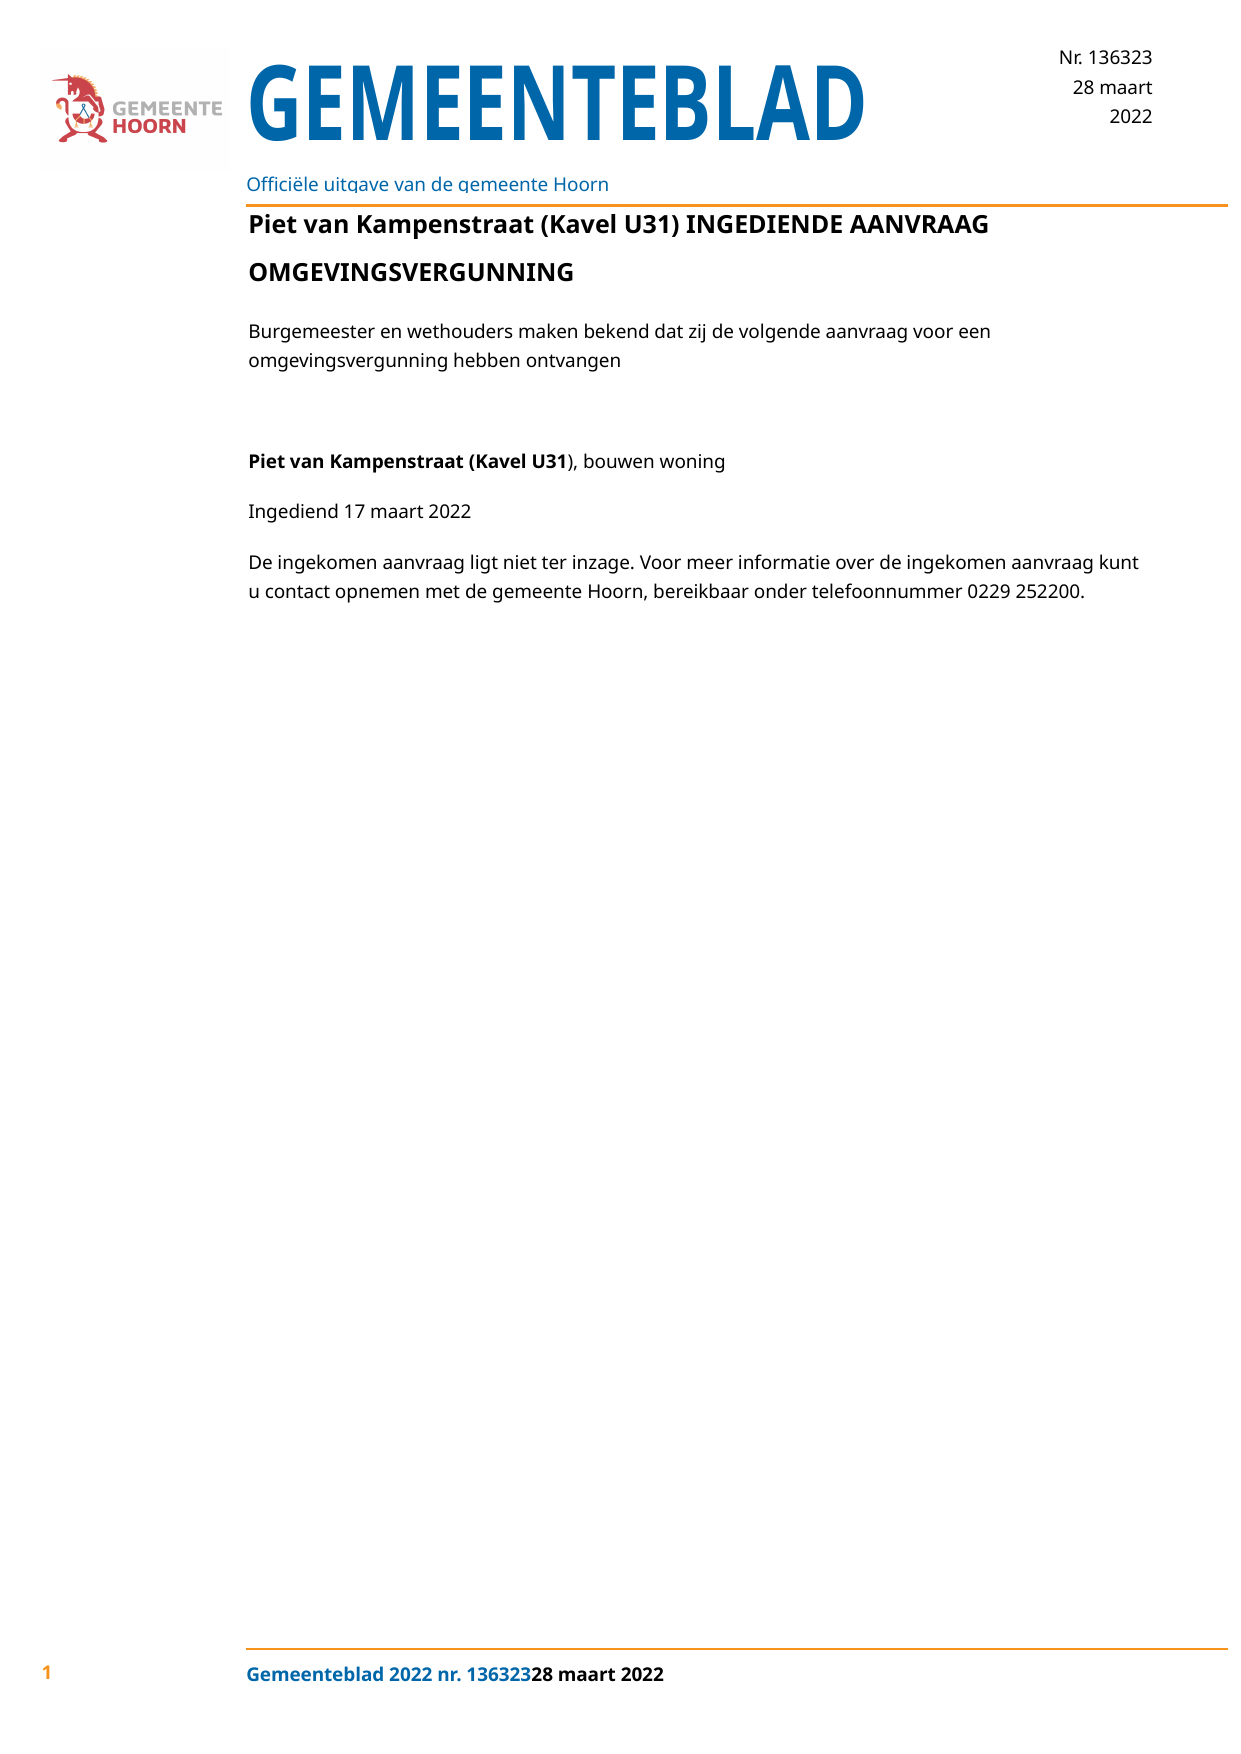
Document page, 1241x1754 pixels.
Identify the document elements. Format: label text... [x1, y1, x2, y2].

text Ingediend 17 maart 2022 [248, 499, 1152, 524]
picture [41, 47, 231, 172]
text Piet van Kampenstraat (Kavel U31), bouwen woning [248, 448, 1152, 474]
text Piet van Kampenstraat (Kavel U31) INGEDIENDE AANVRAAG OMGEVINGSVERGUNNING [248, 207, 1152, 288]
text De ingekomen aanvraag ligt niet ter inzage. Voor meer informatie over de ingekomen aanvraag kunt u contact opnemen met de gemeente Hoorn, bereikbaar onder telefoonnummer 0229 252200. [248, 549, 1152, 604]
text Burgemeester en wethouders maken bekend dat zij de volgende aanvraag voor een omgevingsvergunning hebben ontvangen [248, 318, 1152, 373]
